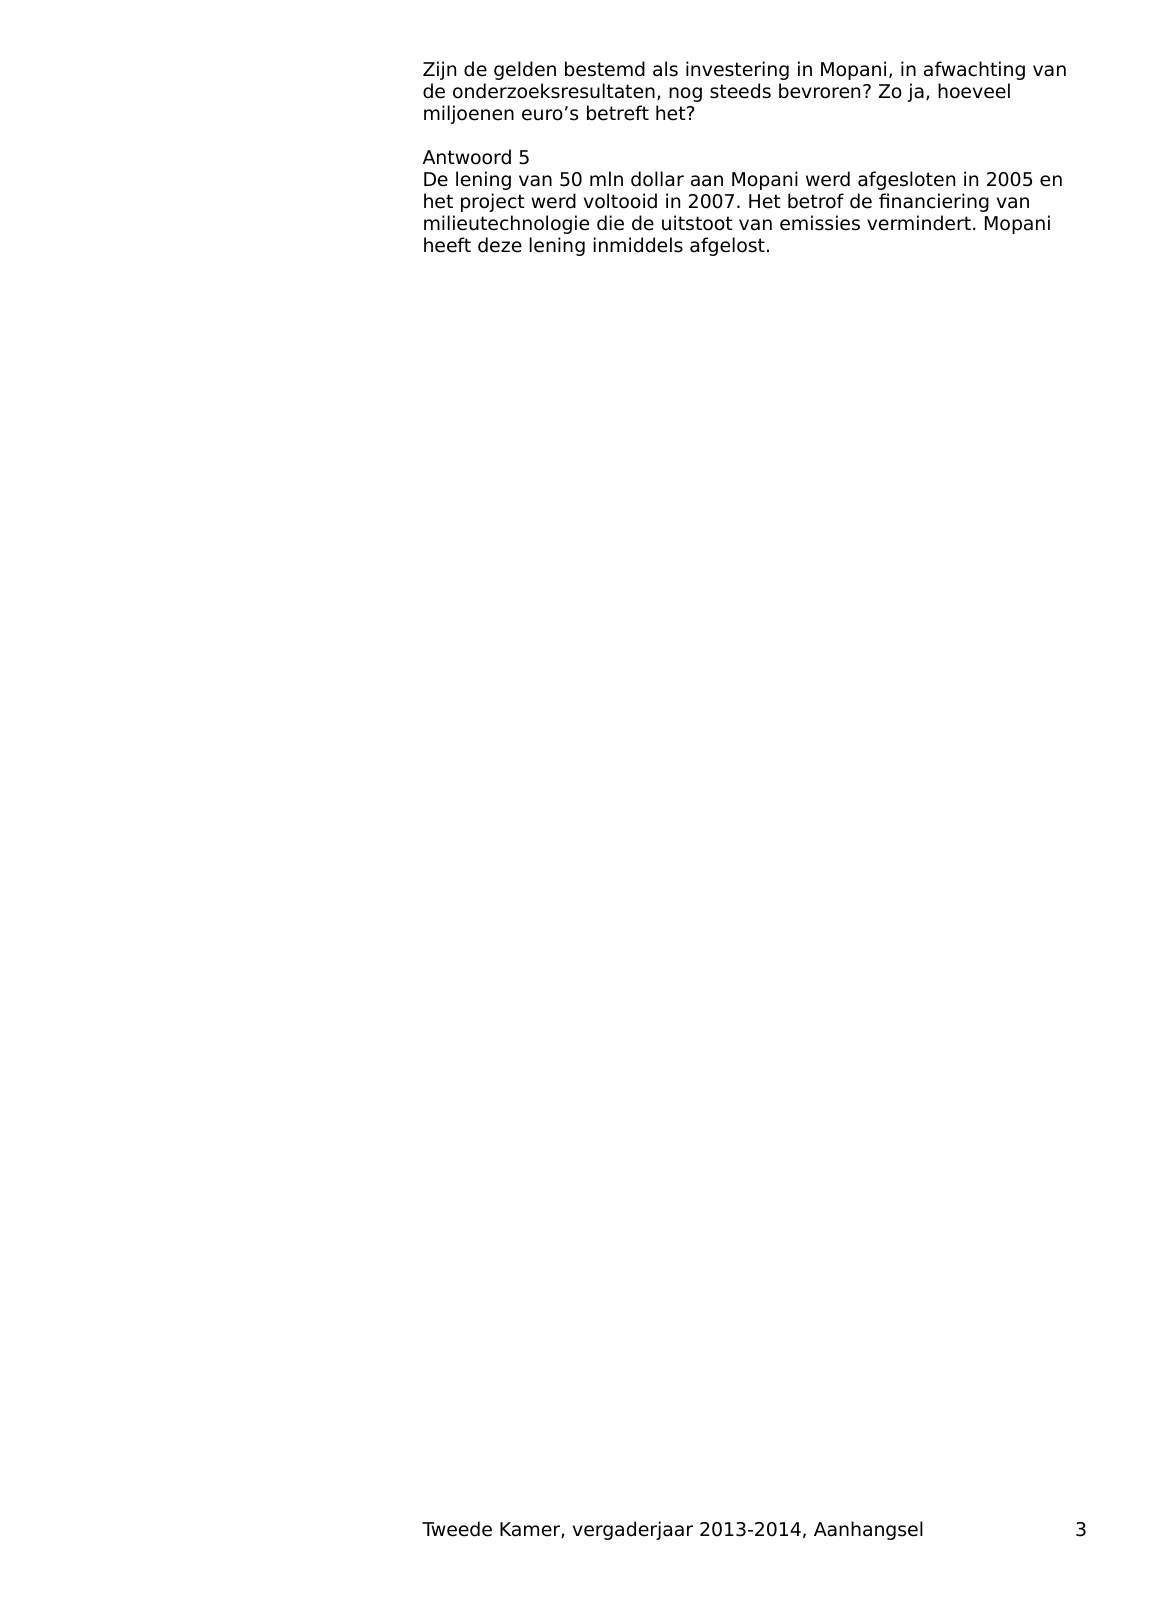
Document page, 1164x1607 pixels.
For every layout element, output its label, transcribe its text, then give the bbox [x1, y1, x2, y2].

text Antwoord 5 [422, 147, 1087, 169]
text De lening van 50 mln dollar aan Mopani werd afgesloten in 2005 en het project werd voltooid in 2007. Het betrof de financiering van milieutechnologie die de uitstoot van emissies vermindert. Mopani heeft deze lening inmiddels afgelost. [422, 169, 1087, 257]
text Zijn de gelden bestemd als investering in Mopani, in afwachting van de onderzoeksresultaten, nog steeds bevroren? Zo ja, hoeveel miljoenen euro’s betreft het? [422, 59, 1087, 125]
